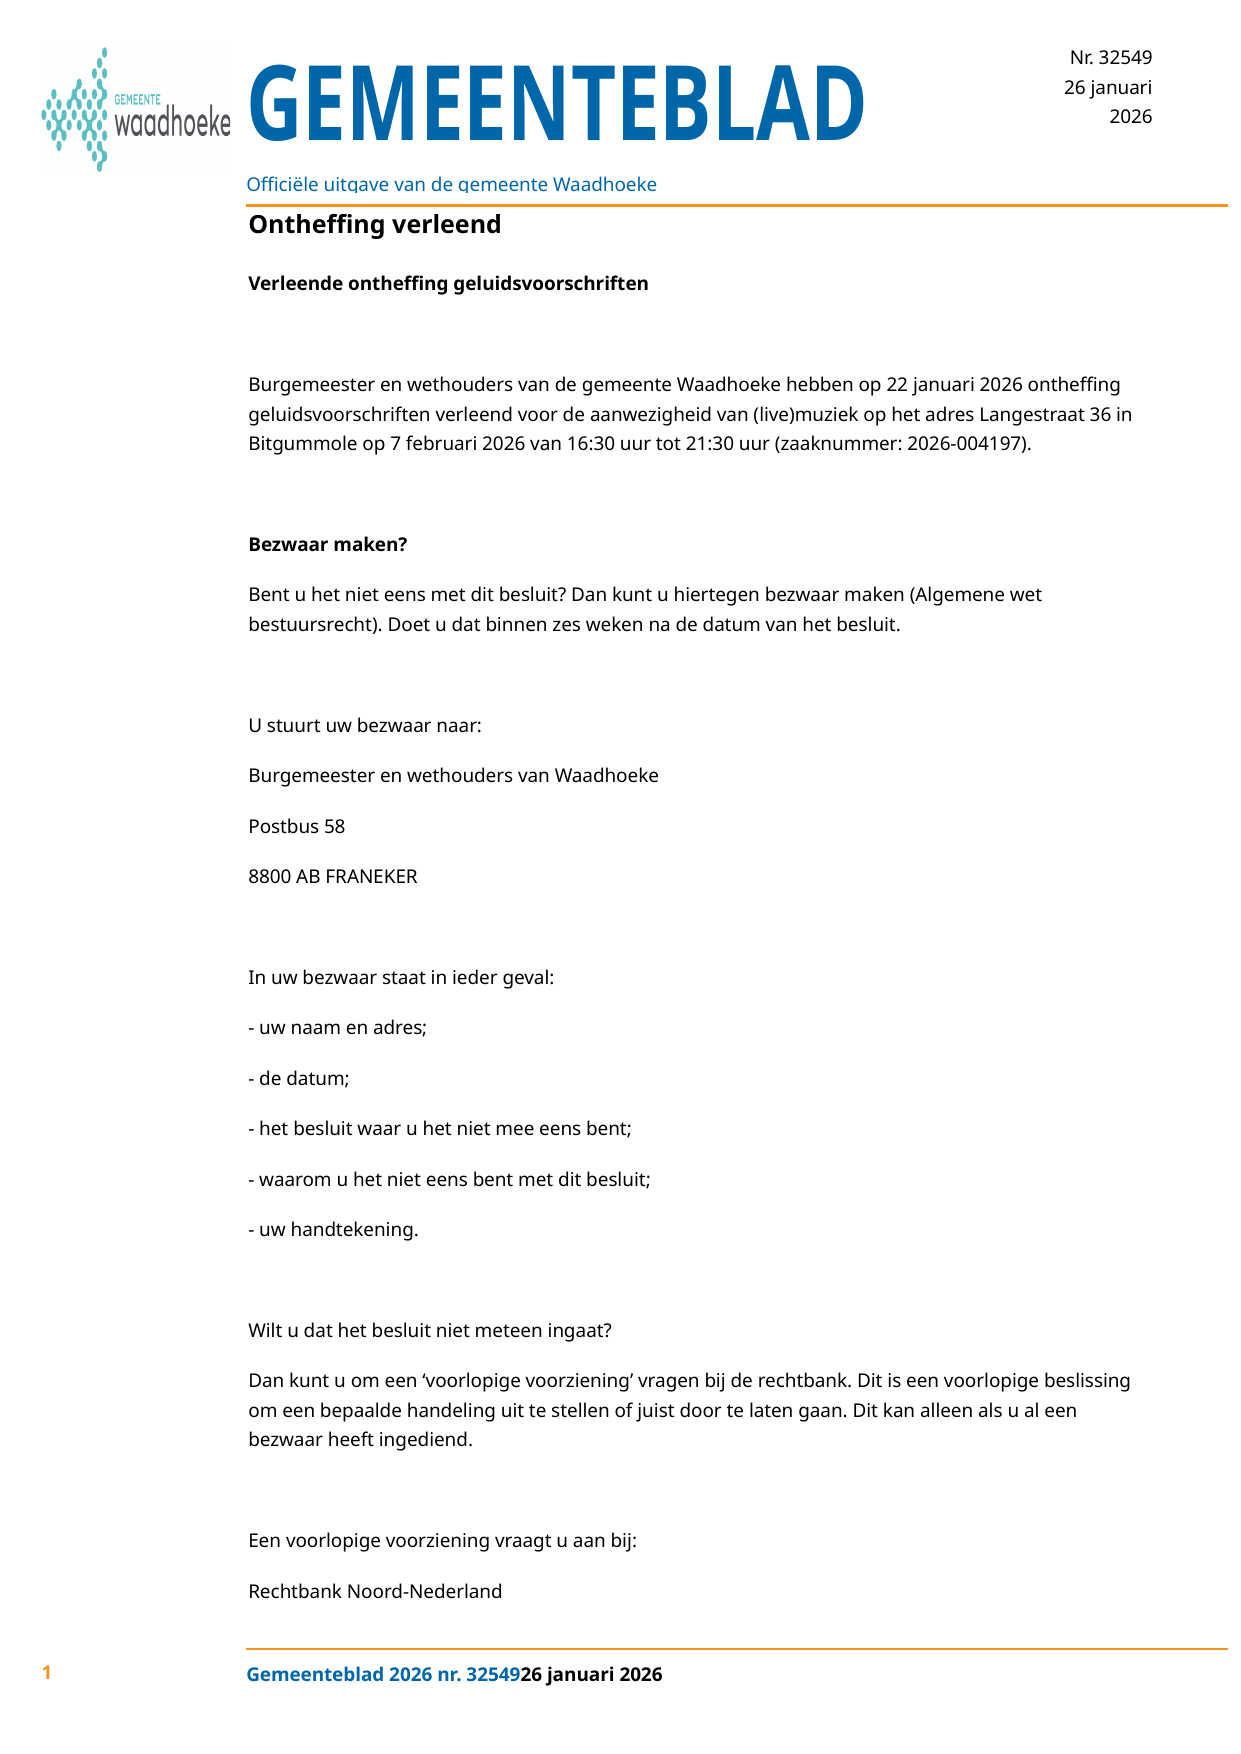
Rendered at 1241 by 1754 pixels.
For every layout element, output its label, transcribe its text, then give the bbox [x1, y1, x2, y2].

text Bezwaar maken? [248, 531, 1152, 557]
text In uw bezwaar staat in ieder geval: [248, 964, 1152, 990]
text U stuurt uw bezwaar naar: [248, 712, 1152, 738]
text Verleende ontheffing geluidsvoorschriften [248, 270, 1152, 296]
text Bent u het niet eens met dit besluit? Dan kunt u hiertegen bezwaar maken (Algemene wet bestuursrecht). Doet u dat binnen zes weken na de datum van het besluit. [248, 582, 1152, 637]
text - waarom u het niet eens bent met dit besluit; [248, 1166, 1152, 1191]
text Dan kunt u om een ‘voorlopige voorziening’ vragen bij de rechtbank. Dit is een voorlopige beslissing om een bepaalde handeling uit te stellen of juist door te laten gaan. Dit kan alleen als u al een bezwaar heeft ingediend. [248, 1367, 1152, 1452]
text Postbus 58 [248, 813, 1152, 838]
text Wilt u dat het besluit niet meteen ingaat? [248, 1317, 1152, 1343]
picture [41, 47, 231, 172]
text - de datum; [248, 1065, 1152, 1091]
text Burgemeester en wethouders van de gemeente Waadhoeke hebben op 22 januari 2026 ontheffing geluidsvoorschriften verleend voor de aanwezigheid van (live)muziek op het adres Langestraat 36 in Bitgummole op 7 februari 2026 van 16:30 uur tot 21:30 uur (zaaknummer: 2026-004197). [248, 371, 1152, 456]
text 8800 AB FRANEKER [248, 863, 1152, 889]
text - uw handtekening. [248, 1216, 1152, 1242]
text Een voorlopige voorziening vraagt u aan bij: [248, 1527, 1152, 1553]
text - uw naam en adres; [248, 1014, 1152, 1040]
text Ontheffing verleend [248, 207, 1152, 241]
text - het besluit waar u het niet mee eens bent; [248, 1115, 1152, 1141]
text Burgemeester en wethouders van Waadhoeke [248, 762, 1152, 788]
text Rechtbank Noord-Nederland [248, 1578, 1152, 1603]
